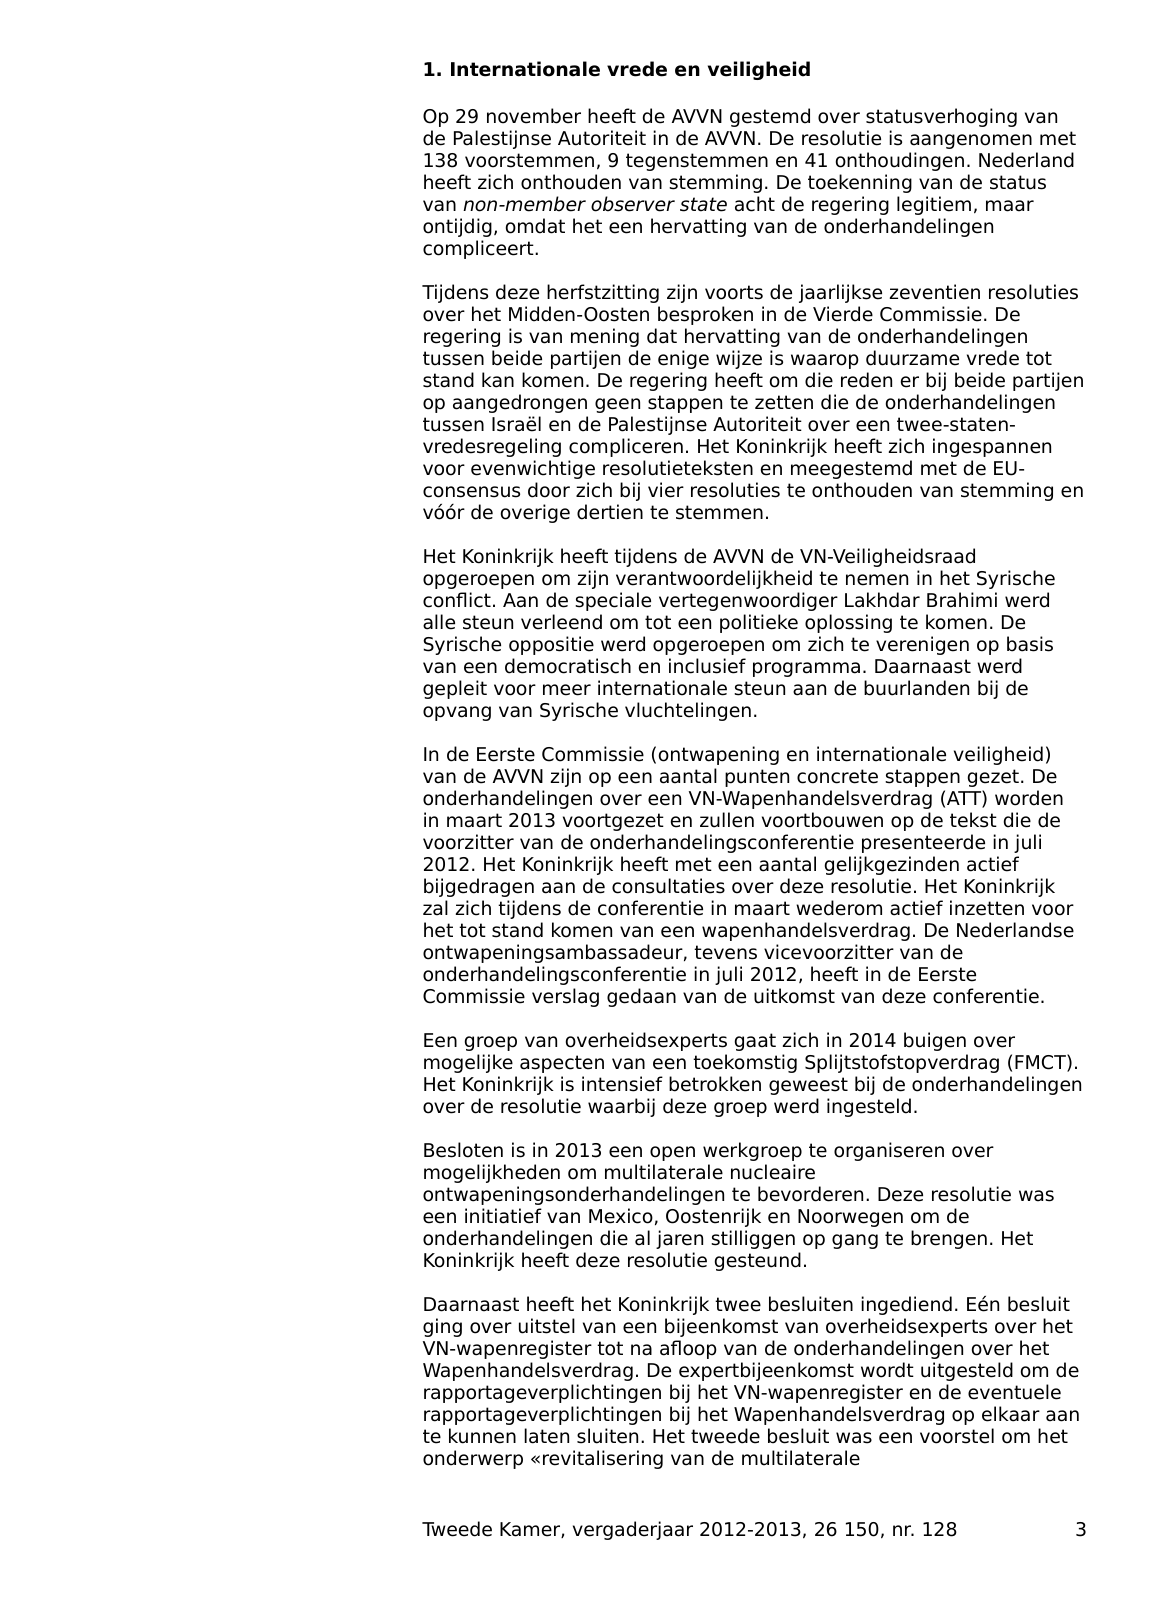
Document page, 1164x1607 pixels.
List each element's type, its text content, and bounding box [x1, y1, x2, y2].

text Besloten is in 2013 een open werkgroep te organiseren over mogelijkheden om multilaterale nucleaire ontwapeningsonderhandelingen te bevorderen. Deze resolutie was een initiatief van Mexico, Oostenrijk en Noorwegen om de onderhandelingen die al jaren stilliggen op gang te brengen. Het Koninkrijk heeft deze resolutie gesteund. [422, 1140, 1087, 1272]
text Het Koninkrijk heeft tijdens de AVVN de VN-Veiligheidsraad opgeroepen om zijn verantwoordelijkheid te nemen in het Syrische conflict. Aan de speciale vertegenwoordiger Lakhdar Brahimi werd alle steun verleend om tot een politieke oplossing te komen. De Syrische oppositie werd opgeroepen om zich te verenigen op basis van een democratisch en inclusief programma. Daarnaast werd gepleit voor meer internationale steun aan de buurlanden bij de opvang van Syrische vluchtelingen. [422, 546, 1087, 722]
text Een groep van overheidsexperts gaat zich in 2014 buigen over mogelijke aspecten van een toekomstig Splijtstofstopverdrag (FMCT). Het Koninkrijk is intensief betrokken geweest bij de onderhandelingen over de resolutie waarbij deze groep werd ingesteld. [422, 1030, 1087, 1118]
text Tijdens deze herfstzitting zijn voorts de jaarlijkse zeventien resoluties over het Midden-Oosten besproken in de Vierde Commissie. De regering is van mening dat hervatting van de onderhandelingen tussen beide partijen de enige wijze is waarop duurzame vrede tot stand kan komen. De regering heeft om die reden er bij beide partijen op aangedrongen geen stappen te zetten die de onderhandelingen tussen Israël en de Palestijnse Autoriteit over een twee-staten-vredesregeling compliceren. Het Koninkrijk heeft zich ingespannen voor evenwichtige resolutieteksten en meegestemd met de EU-consensus door zich bij vier resoluties te onthouden van stemming en vóór de overige dertien te stemmen. [422, 282, 1087, 524]
text Op 29 november heeft de AVVN gestemd over statusverhoging van de Palestijnse Autoriteit in de AVVN. De resolutie is aangenomen met 138 voorstemmen, 9 tegenstemmen en 41 onthoudingen. Nederland heeft zich onthouden van stemming. De toekenning van de status van non-member observer state acht de regering legitiem, maar ontijdig, omdat het een hervatting van de onderhandelingen compliceert. [422, 106, 1087, 260]
subtitle 1. Internationale vrede en veiligheid [422, 59, 1087, 81]
text Daarnaast heeft het Koninkrijk twee besluiten ingediend. Eén besluit ging over uitstel van een bijeenkomst van overheidsexperts over het VN-wapenregister tot na afloop van de onderhandelingen over het Wapenhandelsverdrag. De expertbijeenkomst wordt uitgesteld om de rapportageverplichtingen bij het VN-wapenregister en de eventuele rapportageverplichtingen bij het Wapenhandelsverdrag op elkaar aan te kunnen laten sluiten. Het tweede besluit was een voorstel om het onderwerp «revitalisering van de multilaterale [422, 1294, 1087, 1470]
text In de Eerste Commissie (ontwapening en internationale veiligheid) van de AVVN zijn op een aantal punten concrete stappen gezet. De onderhandelingen over een VN-Wapenhandelsverdrag (ATT) worden in maart 2013 voortgezet en zullen voortbouwen op de tekst die de voorzitter van de onderhandelingsconferentie presenteerde in juli 2012. Het Koninkrijk heeft met een aantal gelijkgezinden actief bijgedragen aan de consultaties over deze resolutie. Het Koninkrijk zal zich tijdens de conferentie in maart wederom actief inzetten voor het tot stand komen van een wapenhandelsverdrag. De Nederlandse ontwapeningsambassadeur, tevens vicevoorzitter van de onderhandelingsconferentie in juli 2012, heeft in de Eerste Commissie verslag gedaan van de uitkomst van deze conferentie. [422, 744, 1087, 1008]
